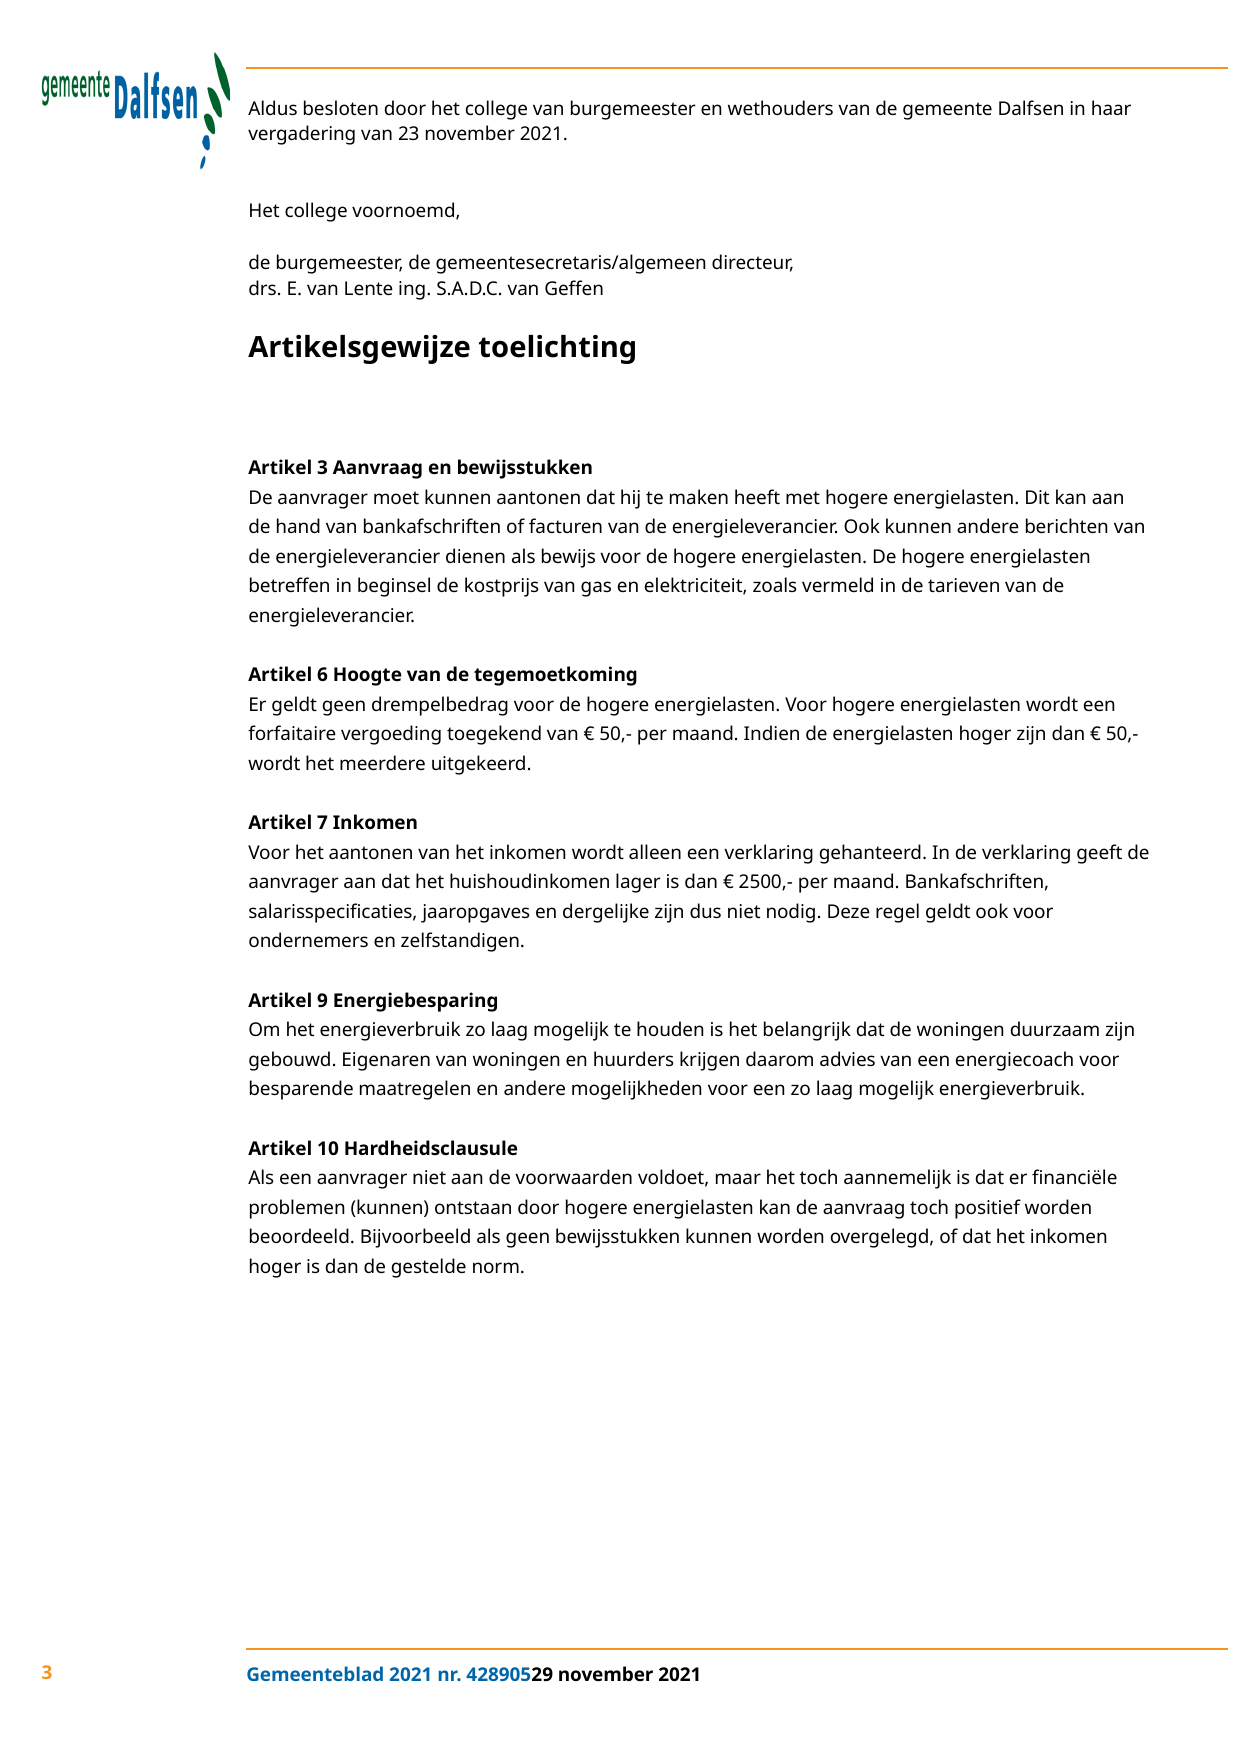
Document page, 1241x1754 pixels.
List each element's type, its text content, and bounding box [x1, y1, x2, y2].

text Artikel 3 Aanvraag en bewijsstukken [248, 454, 1152, 480]
text Artikelsgewijze toelichting [248, 326, 1152, 366]
text De aanvrager moet kunnen aantonen dat hij te maken heeft met hogere energielasten. Dit kan aan de hand van bankafschriften of facturen van de energieleverancier. Ook kunnen andere berichten van de energieleverancier dienen als bewijs voor de hogere energielasten. De hogere energielasten betreffen in beginsel de kostprijs van gas en elektriciteit, zoals vermeld in de tarieven van de energieleverancier. [248, 484, 1152, 628]
picture [41, 47, 231, 172]
text Artikel 10 Hardheidsclausule [248, 1135, 1152, 1161]
text Als een aanvrager niet aan de voorwaarden voldoet, maar het toch aannemelijk is dat er financiële problemen (kunnen) ontstaan door hogere energielasten kan de aanvraag toch positief worden beoordeeld. Bijvoorbeeld als geen bewijsstukken kunnen worden overgelegd, of dat het inkomen hoger is dan de gestelde norm. [248, 1164, 1152, 1279]
text Artikel 9 Energiebesparing [248, 987, 1152, 1013]
text Artikel 7 Inkomen [248, 809, 1152, 835]
text Om het energieverbruik zo laag mogelijk te houden is het belangrijk dat de woningen duurzaam zijn gebouwd. Eigenaren van woningen en huurders krijgen daarom advies van een energiecoach voor besparende maatregelen en andere mogelijkheden voor een zo laag mogelijk energieverbruik. [248, 1016, 1152, 1101]
text Het college voornoemd, [248, 198, 1152, 223]
text Er geldt geen drempelbedrag voor de hogere energielasten. Voor hogere energielasten wordt een forfaitaire vergoeding toegekend van € 50,- per maand. Indien de energielasten hoger zijn dan € 50,- wordt het meerdere uitgekeerd. [248, 691, 1152, 776]
text Aldus besloten door het college van burgemeester en wethouders van de gemeente Dalfsen in haar vergadering van 23 november 2021. [248, 95, 1152, 146]
text de burgemeester, de gemeentesecretaris/algemeen directeur, [248, 249, 1152, 275]
text Artikel 6 Hoogte van de tegemoetkoming [248, 661, 1152, 687]
text Voor het aantonen van het inkomen wordt alleen een verklaring gehanteerd. In de verklaring geeft de aanvrager aan dat het huishoudinkomen lager is dan € 2500,- per maand. Bankafschriften, salarisspecificaties, jaaropgaves en dergelijke zijn dus niet nodig. Deze regel geldt ook voor ondernemers en zelfstandigen. [248, 839, 1152, 953]
text drs. E. van Lente ing. S.A.D.C. van Geffen [248, 275, 1152, 301]
